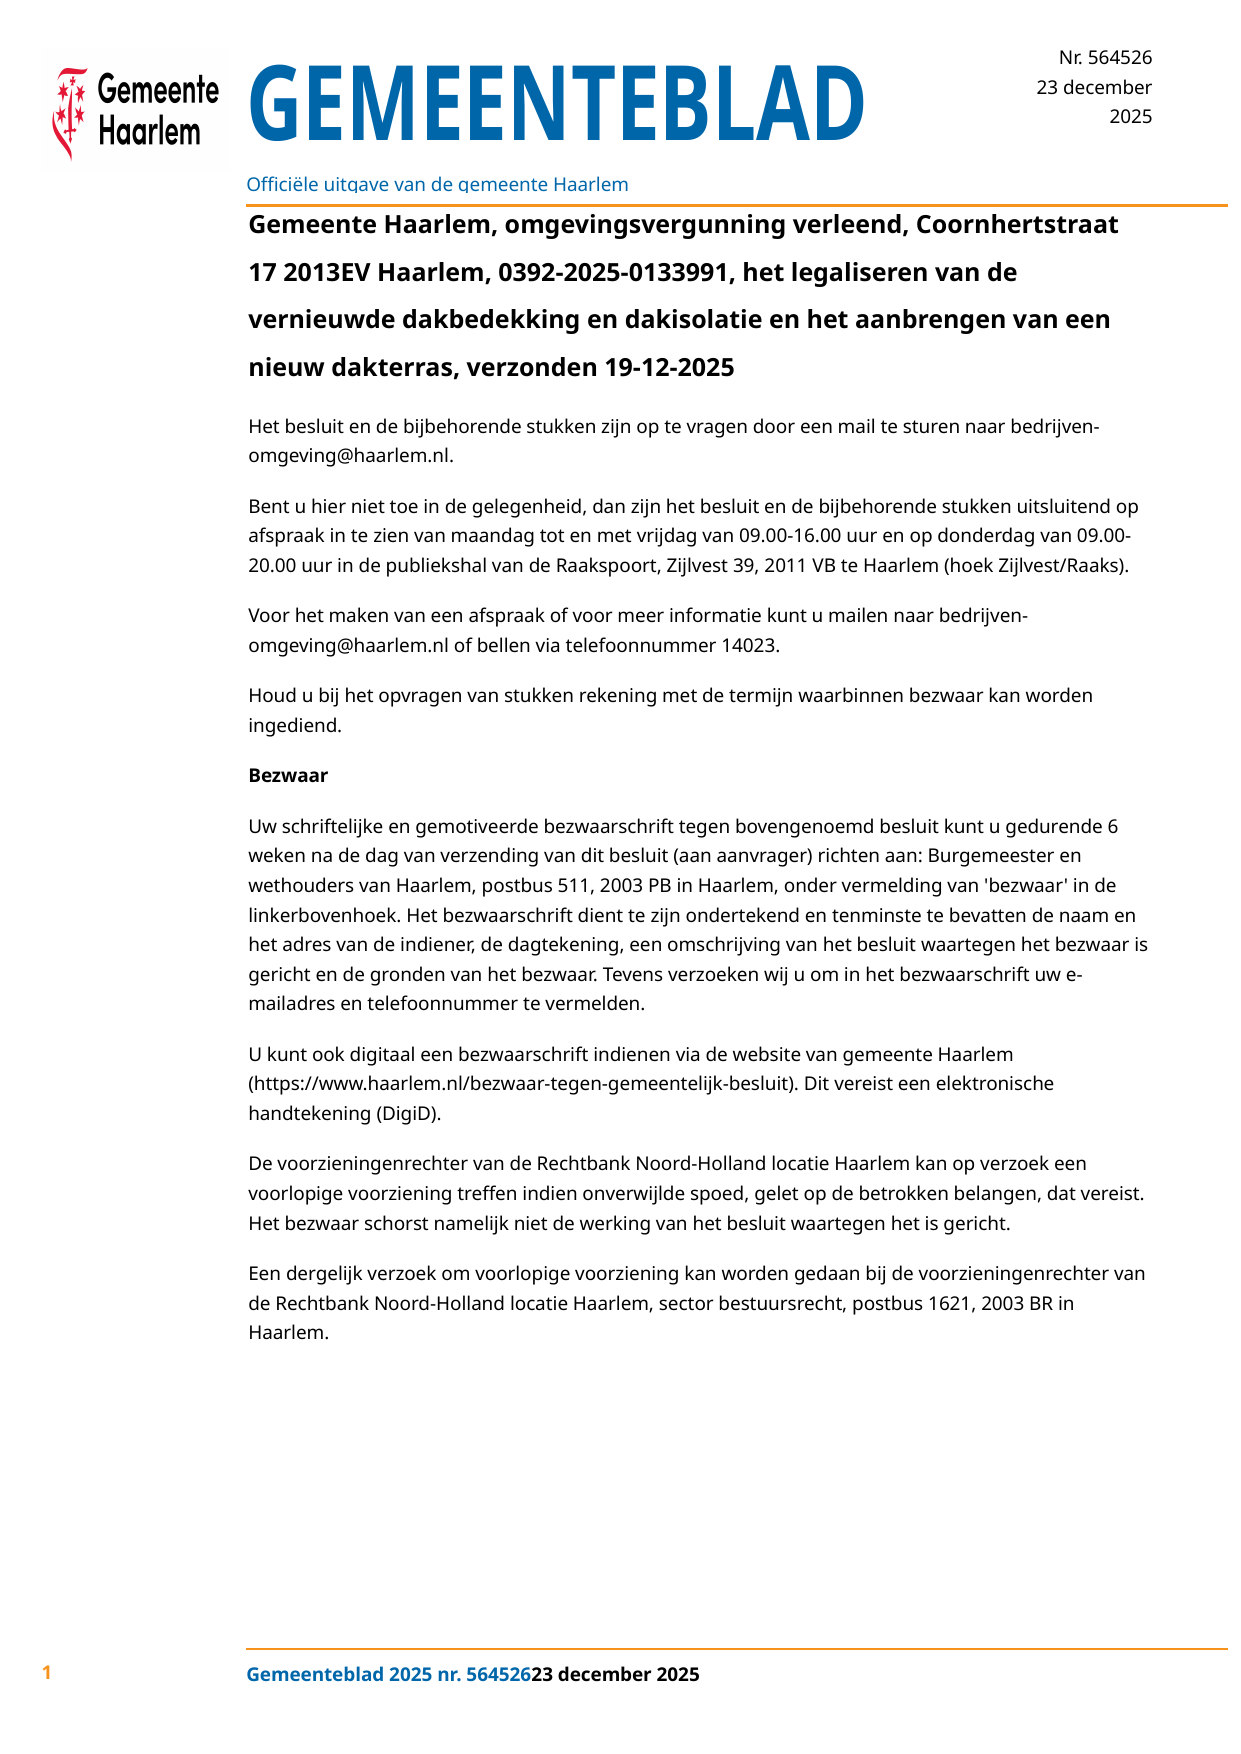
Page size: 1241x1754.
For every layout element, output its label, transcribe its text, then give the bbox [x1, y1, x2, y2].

text Gemeente Haarlem, omgevingsvergunning verleend, Coornhertstraat 17 2013EV Haarlem, 0392-2025-0133991, het legaliseren van de vernieuwde dakbedekking en dakisolatie en het aanbrengen van een nieuw dakterras, verzonden 19-12-2025 [248, 207, 1152, 384]
text Voor het maken van een afspraak of voor meer informatie kunt u mailen naar bedrijven-omgeving@haarlem.nl of bellen via telefoonnummer 14023. [248, 603, 1152, 658]
text U kunt ook digitaal een bezwaarschrift indienen via de website van gemeente Haarlem (https://www.haarlem.nl/bezwaar-tegen-gemeentelijk-besluit). Dit vereist een elektronische handtekening (DigiD). [248, 1041, 1152, 1126]
text Bezwaar [248, 763, 1152, 788]
text Een dergelijk verzoek om voorlopige voorziening kan worden gedaan bij de voorzieningenrechter van de Rechtbank Noord-Holland locatie Haarlem, sector bestuursrecht, postbus 1621, 2003 BR in Haarlem. [248, 1260, 1152, 1345]
text Het besluit en de bijbehorende stukken zijn op te vragen door een mail te sturen naar bedrijven-omgeving@haarlem.nl. [248, 413, 1152, 468]
text Houd u bij het opvragen van stukken rekening met de termijn waarbinnen bezwaar kan worden ingediend. [248, 683, 1152, 738]
text Uw schriftelijke en gemotiveerde bezwaarschrift tegen bovengenoemd besluit kunt u gedurende 6 weken na de dag van verzending van dit besluit (aan aanvrager) richten aan: Burgemeester en wethouders van Haarlem, postbus 511, 2003 PB in Haarlem, onder vermelding van 'bezwaar' in de linkerbovenhoek. Het bezwaarschrift dient te zijn ondertekend en tenminste te bevatten de naam en het adres van de indiener, de dagtekening, een omschrijving van het besluit waartegen het bezwaar is gericht en de gronden van het bezwaar. Tevens verzoeken wij u om in het bezwaarschrift uw e-mailadres en telefoonnummer te vermelden. [248, 813, 1152, 1016]
text De voorzieningenrechter van de Rechtbank Noord-Holland locatie Haarlem kan op verzoek een voorlopige voorziening treffen indien onverwijlde spoed, gelet op de betrokken belangen, dat vereist. Het bezwaar schorst namelijk niet de werking van het besluit waartegen het is gericht. [248, 1151, 1152, 1236]
text Bent u hier niet toe in de gelegenheid, dan zijn het besluit en de bijbehorende stukken uitsluitend op afspraak in te zien van maandag tot en met vrijdag van 09.00-16.00 uur en op donderdag van 09.00-20.00 uur in de publiekshal van de Raakspoort, Zijlvest 39, 2011 VB te Haarlem (hoek Zijlvest/Raaks). [248, 493, 1152, 578]
picture [41, 47, 231, 172]
